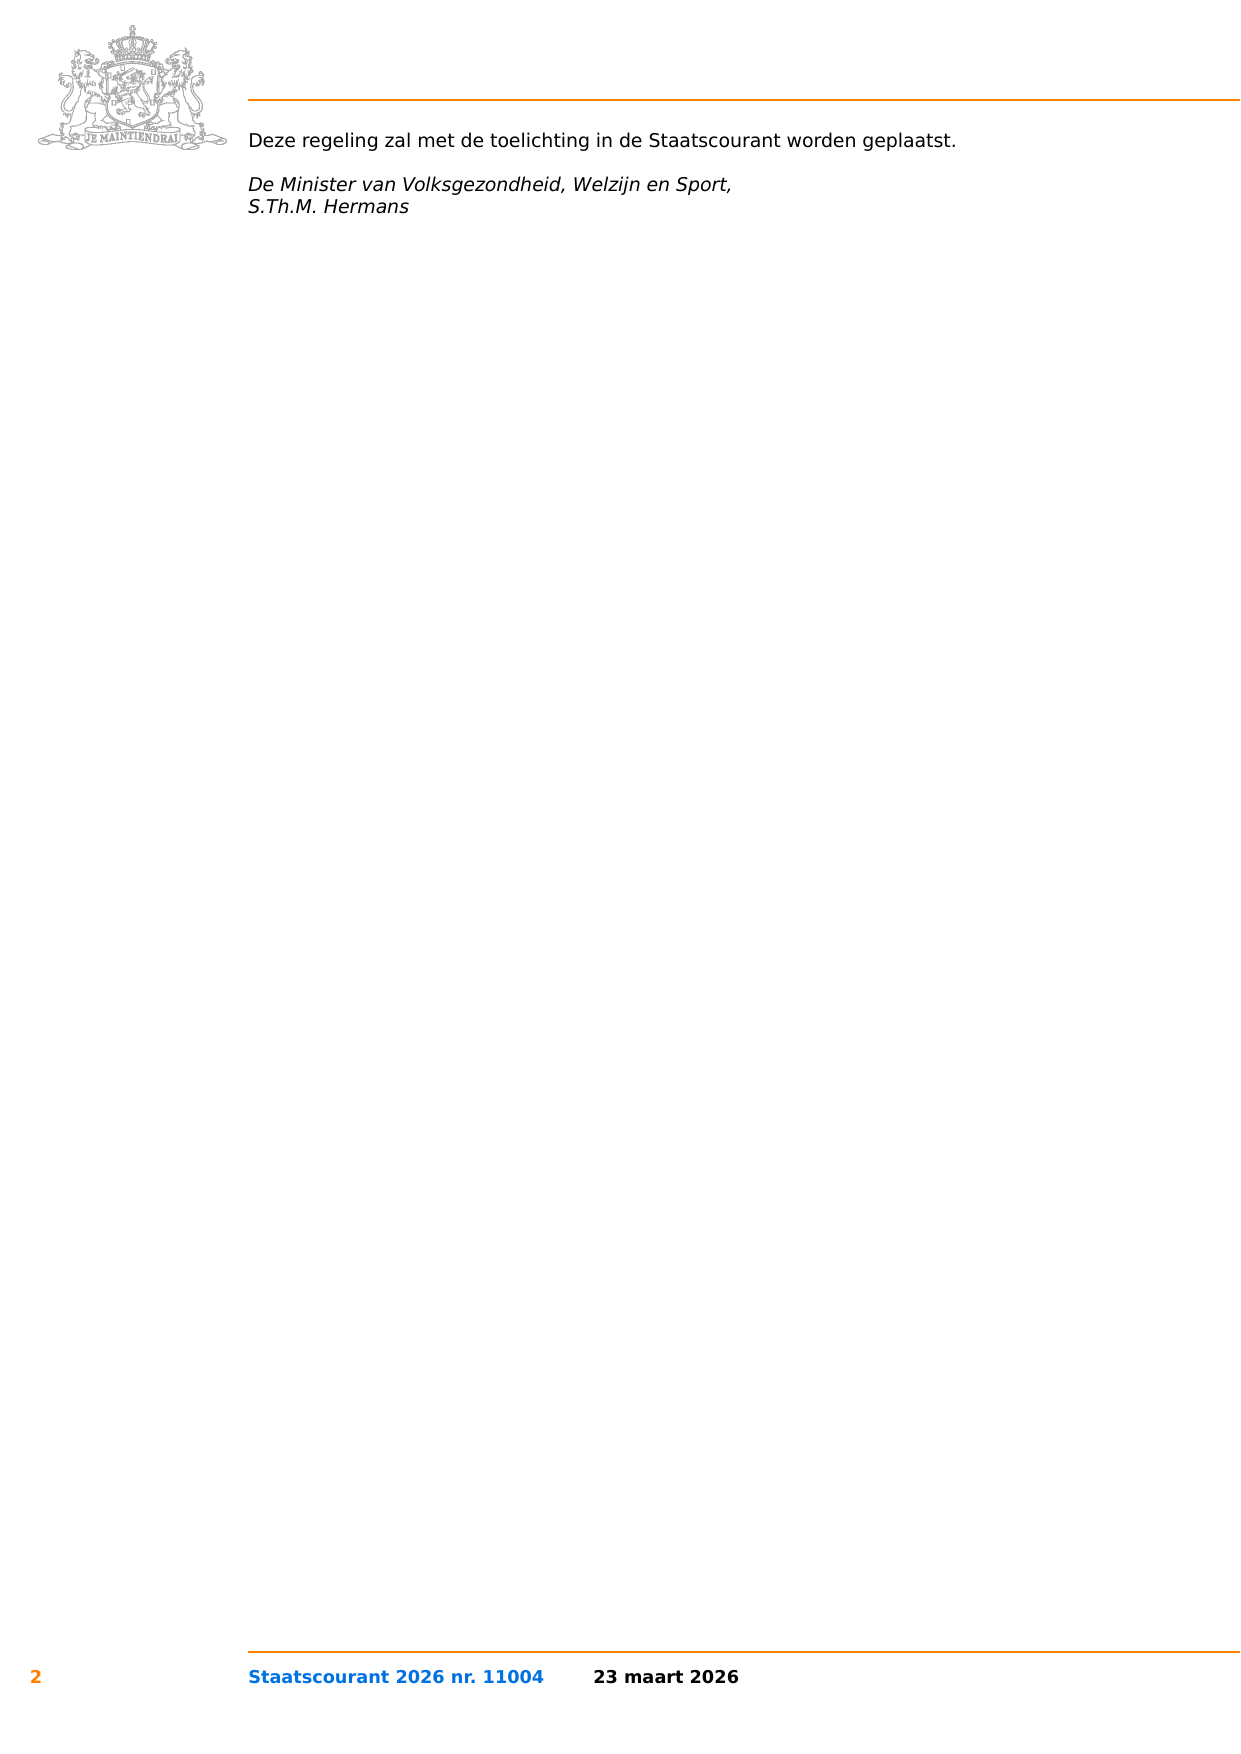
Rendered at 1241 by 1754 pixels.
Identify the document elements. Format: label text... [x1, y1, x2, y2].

picture [38, 25, 227, 150]
text Deze regeling zal met de toelichting in de Staatscourant worden geplaatst. [248, 130, 1163, 152]
text De Minister van Volksgezondheid, Welzijn en Sport, S.Th.M. Hermans [248, 174, 1163, 218]
